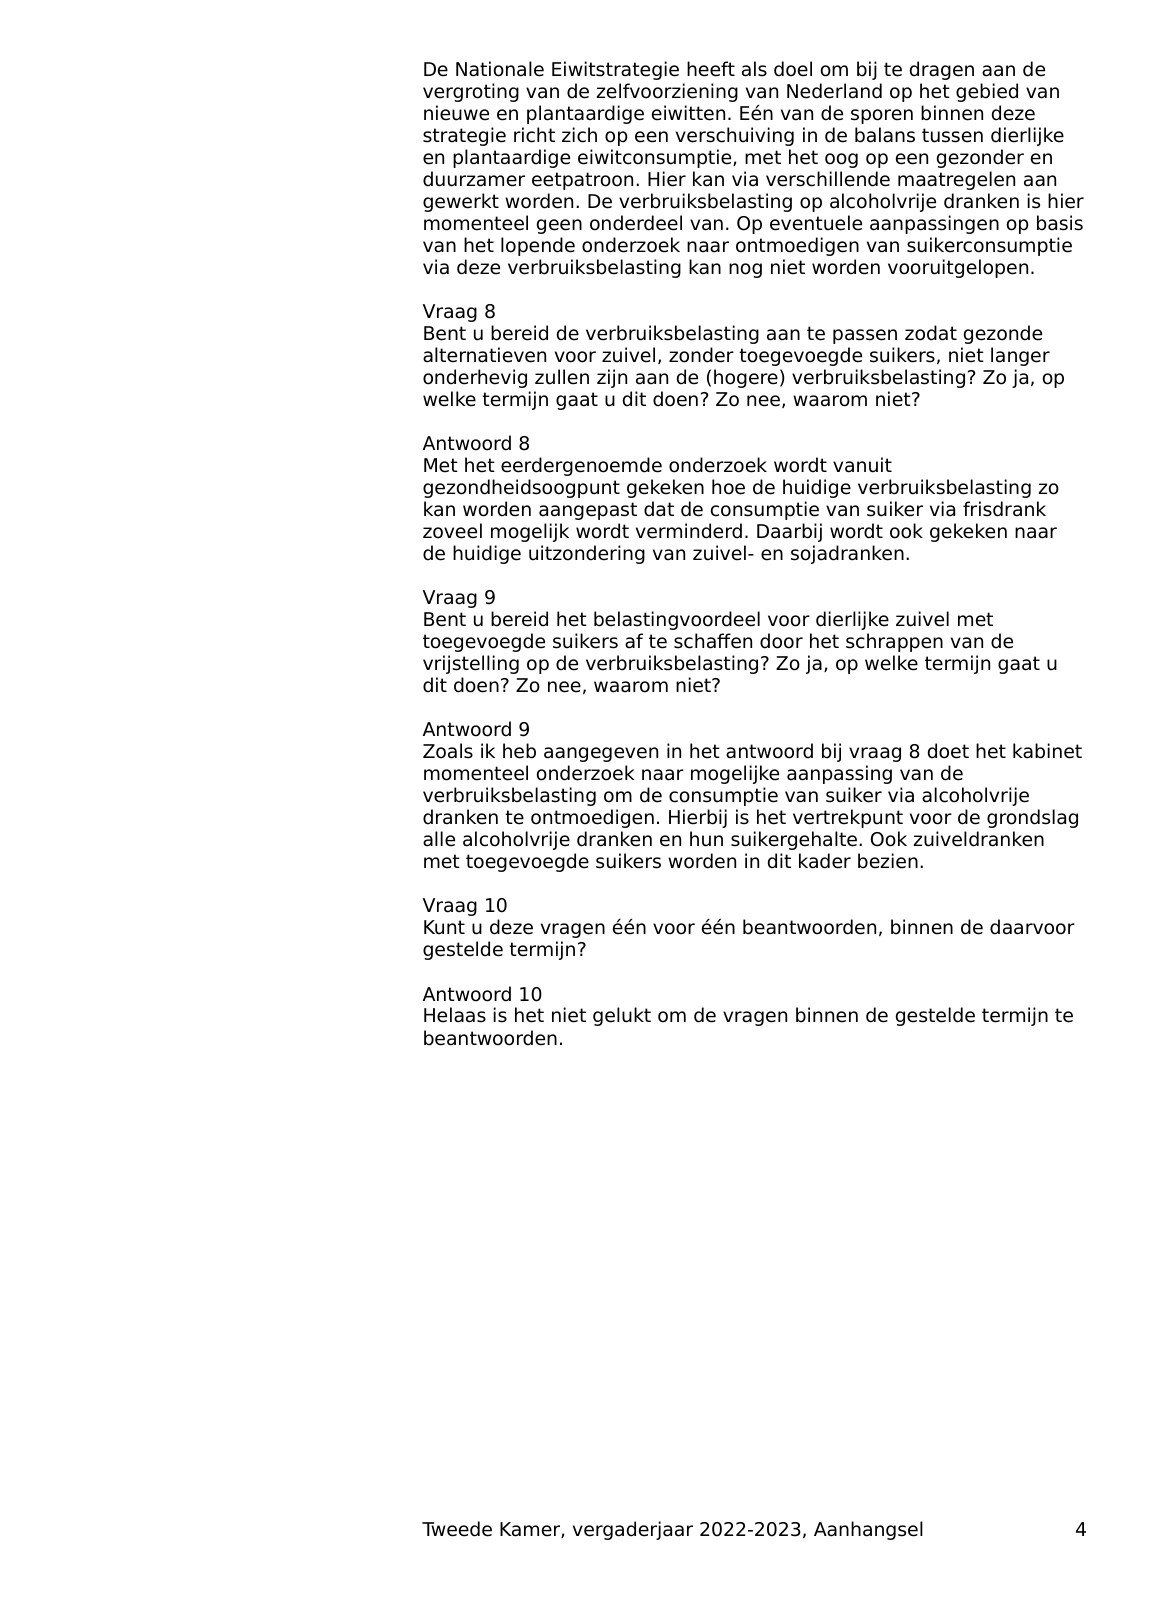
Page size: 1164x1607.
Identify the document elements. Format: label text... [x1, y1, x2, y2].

text Vraag 8 [422, 301, 1087, 323]
text Zoals ik heb aangegeven in het antwoord bij vraag 8 doet het kabinet momenteel onderzoek naar mogelijke aanpassing van de verbruiksbelasting om de consumptie van suiker via alcoholvrije dranken te ontmoedigen. Hierbij is het vertrekpunt voor de grondslag alle alcoholvrije dranken en hun suikergehalte. Ook zuiveldranken met toegevoegde suikers worden in dit kader bezien. [422, 741, 1087, 873]
text Antwoord 9 [422, 719, 1087, 741]
text Bent u bereid het belastingvoordeel voor dierlijke zuivel met toegevoegde suikers af te schaffen door het schrappen van de vrijstelling op de verbruiksbelasting? Zo ja, op welke termijn gaat u dit doen? Zo nee, waarom niet? [422, 609, 1087, 697]
text Helaas is het niet gelukt om de vragen binnen de gestelde termijn te beantwoorden. [422, 1005, 1087, 1049]
text De Nationale Eiwitstrategie heeft als doel om bij te dragen aan de vergroting van de zelfvoorziening van Nederland op het gebied van nieuwe en plantaardige eiwitten. Eén van de sporen binnen deze strategie richt zich op een verschuiving in de balans tussen dierlijke en plantaardige eiwitconsumptie, met het oog op een gezonder en duurzamer eetpatroon. Hier kan via verschillende maatregelen aan gewerkt worden. De verbruiksbelasting op alcoholvrije dranken is hier momenteel geen onderdeel van. Op eventuele aanpassingen op basis van het lopende onderzoek naar ontmoedigen van suikerconsumptie via deze verbruiksbelasting kan nog niet worden vooruitgelopen. [422, 59, 1087, 279]
text Antwoord 10 [422, 983, 1087, 1005]
text Kunt u deze vragen één voor één beantwoorden, binnen de daarvoor gestelde termijn? [422, 917, 1087, 961]
text Vraag 10 [422, 895, 1087, 917]
text Antwoord 8 [422, 433, 1087, 455]
text Met het eerdergenoemde onderzoek wordt vanuit gezondheidsoogpunt gekeken hoe de huidige verbruiksbelasting zo kan worden aangepast dat de consumptie van suiker via frisdrank zoveel mogelijk wordt verminderd. Daarbij wordt ook gekeken naar de huidige uitzondering van zuivel- en sojadranken. [422, 455, 1087, 565]
text Bent u bereid de verbruiksbelasting aan te passen zodat gezonde alternatieven voor zuivel, zonder toegevoegde suikers, niet langer onderhevig zullen zijn aan de (hogere) verbruiksbelasting? Zo ja, op welke termijn gaat u dit doen? Zo nee, waarom niet? [422, 323, 1087, 411]
text Vraag 9 [422, 587, 1087, 609]
